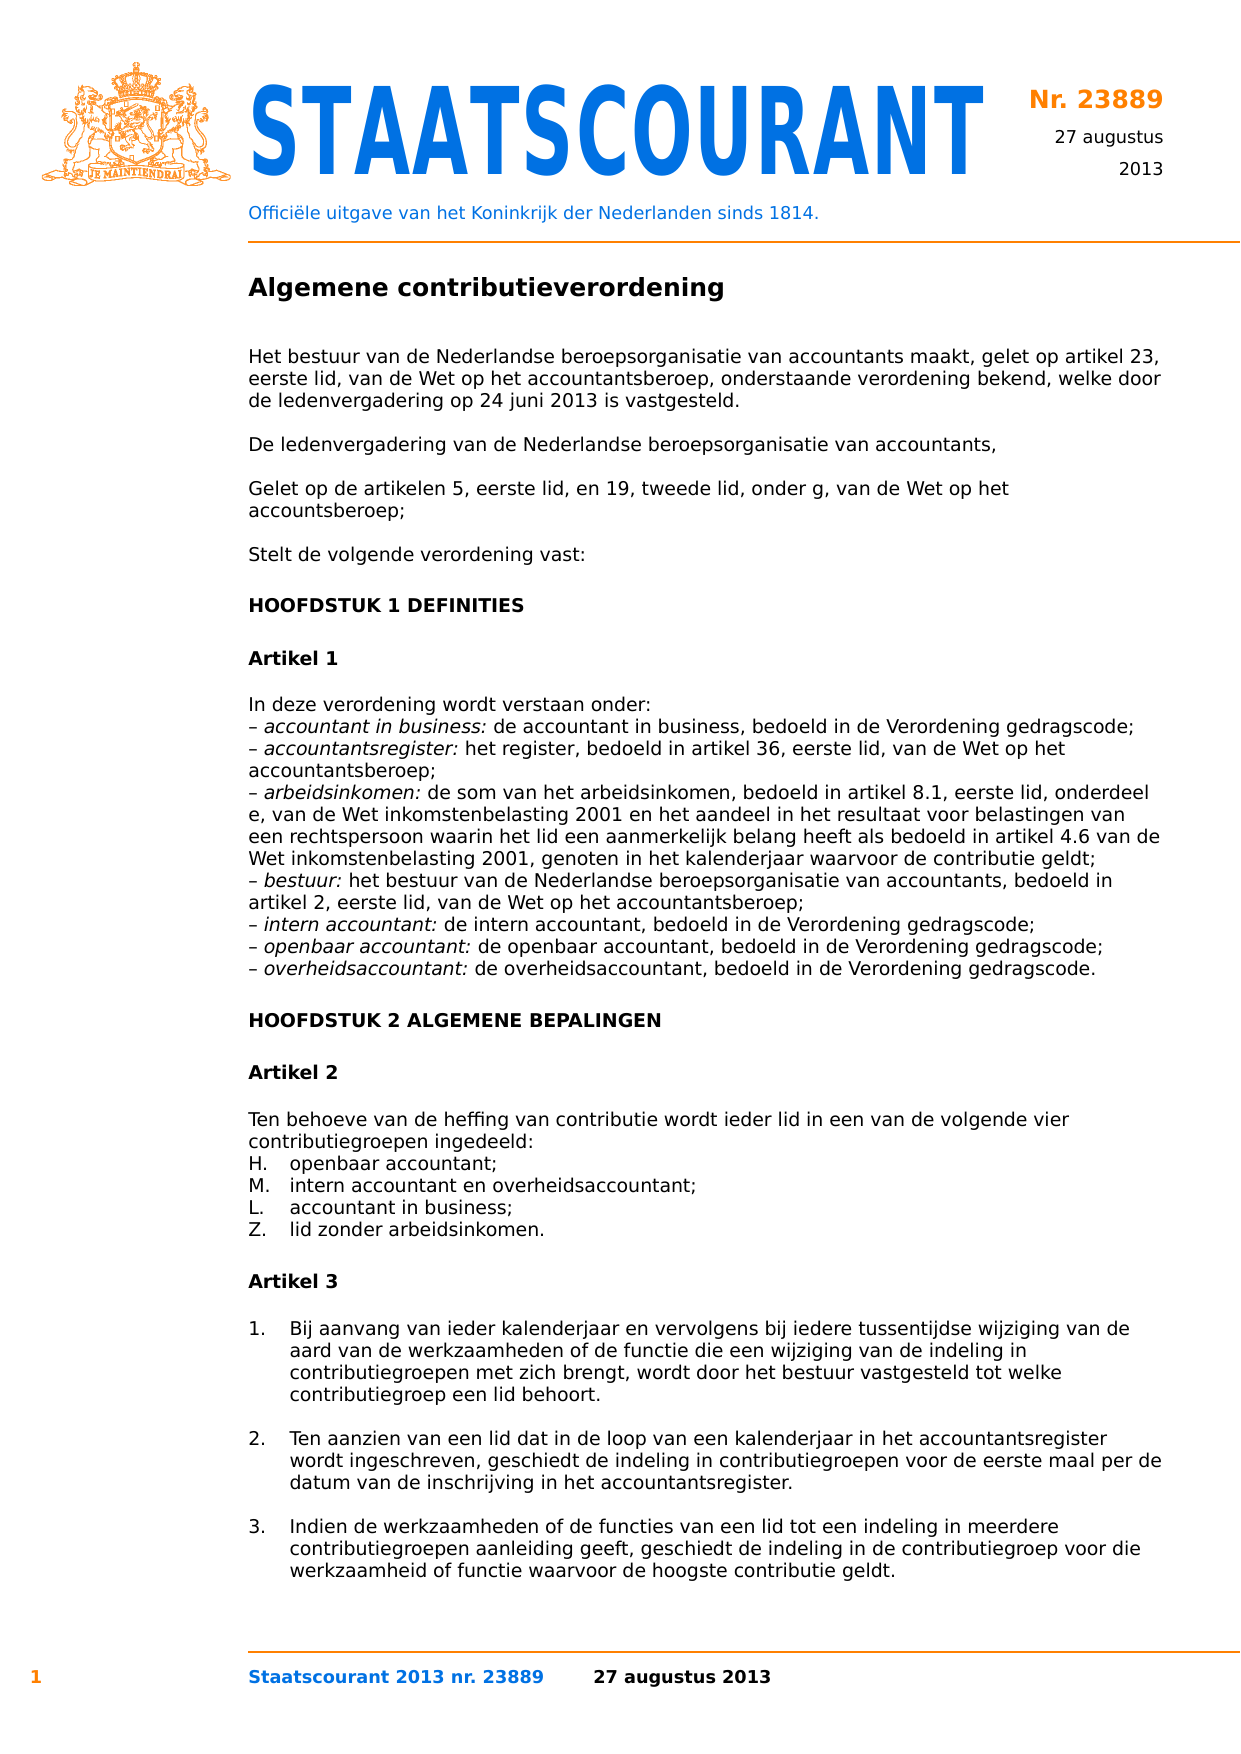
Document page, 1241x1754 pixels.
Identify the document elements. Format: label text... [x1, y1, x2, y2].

table_header Nr. 23889 [998, 62, 1240, 121]
text 1. Bij aanvang van ieder kalenderjaar en vervolgens bij iedere tussentijdse wijziging van de aard van de werkzaamheden of de functie die een wijziging van de indeling in contributiegroepen met zich brengt, wordt door het bestuur vastgesteld tot welke contributiegroep een lid behoort. [248, 1318, 1163, 1406]
table_header [25, 62, 248, 241]
text L. accountant in business; [248, 1197, 1163, 1219]
subtitle HOOFDSTUK 1 DEFINITIES [248, 595, 1163, 617]
subtitle HOOFDSTUK 2 ALGEMENE BEPALINGEN [248, 1010, 1163, 1032]
table_header STAATSCOURANT [248, 62, 998, 203]
picture [41, 62, 231, 186]
subtitle Artikel 3 [248, 1271, 1163, 1293]
text – bestuur: het bestuur van de Nederlandse beroepsorganisatie van accountants, bedoeld in artikel 2, eerste lid, van de Wet op het accountantsberoep; [248, 870, 1163, 914]
table_cell 2013 [998, 153, 1240, 203]
table_cell Officiële uitgave van het Koninkrijk der Nederlanden sinds 1814. [248, 203, 1240, 241]
text Stelt de volgende verordening vast: [248, 543, 1163, 565]
table_cell 27 augustus [998, 121, 1240, 153]
text – accountantsregister: het register, bedoeld in artikel 36, eerste lid, van de Wet op het accountantsberoep; [248, 738, 1163, 782]
subtitle Artikel 2 [248, 1062, 1163, 1084]
text 2. Ten aanzien van een lid dat in de loop van een kalenderjaar in het accountantsregister wordt ingeschreven, geschiedt de indeling in contributiegroepen voor de eerste maal per de datum van de inschrijving in het accountantsregister. [248, 1428, 1163, 1494]
text M. intern accountant en overheidsaccountant; [248, 1175, 1163, 1197]
text H. openbaar accountant; [248, 1153, 1163, 1175]
text – intern accountant: de intern accountant, bedoeld in de Verordening gedragscode; [248, 914, 1163, 936]
text – openbaar accountant: de openbaar accountant, bedoeld in de Verordening gedragscode; [248, 936, 1163, 958]
text – arbeidsinkomen: de som van het arbeidsinkomen, bedoeld in artikel 8.1, eerste lid, onderdeel e, van de Wet inkomstenbelasting 2001 en het aandeel in het resultaat voor belastingen van een rechtspersoon waarin het lid een aanmerkelijk belang heeft als bedoeld in artikel 4.6 van de Wet inkomstenbelasting 2001, genoten in het kalenderjaar waarvoor de contributie geldt; [248, 782, 1163, 870]
subtitle Algemene contributieverordening [248, 273, 1163, 302]
text De ledenvergadering van de Nederlandse beroepsorganisatie van accountants, [248, 434, 1163, 456]
text Gelet op de artikelen 5, eerste lid, en 19, tweede lid, onder g, van de Wet op het accountsberoep; [248, 478, 1163, 522]
text Het bestuur van de Nederlandse beroepsorganisatie van accountants maakt, gelet op artikel 23, eerste lid, van de Wet op het accountantsberoep, onderstaande verordening bekend, welke door de ledenvergadering op 24 juni 2013 is vastgesteld. [248, 346, 1163, 412]
text In deze verordening wordt verstaan onder: [248, 694, 1163, 716]
text 3. Indien de werkzaamheden of de functies van een lid tot een indeling in meerdere contributiegroepen aanleiding geeft, geschiedt de indeling in de contributiegroep voor die werkzaamheid of functie waarvoor de hoogste contributie geldt. [248, 1516, 1163, 1581]
text Z. lid zonder arbeidsinkomen. [248, 1219, 1163, 1241]
text – overheidsaccountant: de overheidsaccountant, bedoeld in de Verordening gedragscode. [248, 958, 1163, 980]
text – accountant in business: de accountant in business, bedoeld in de Verordening gedragscode; [248, 716, 1163, 738]
text Ten behoeve van de heffing van contributie wordt ieder lid in een van de volgende vier contributiegroepen ingedeeld: [248, 1109, 1163, 1153]
subtitle Artikel 1 [248, 647, 1163, 669]
